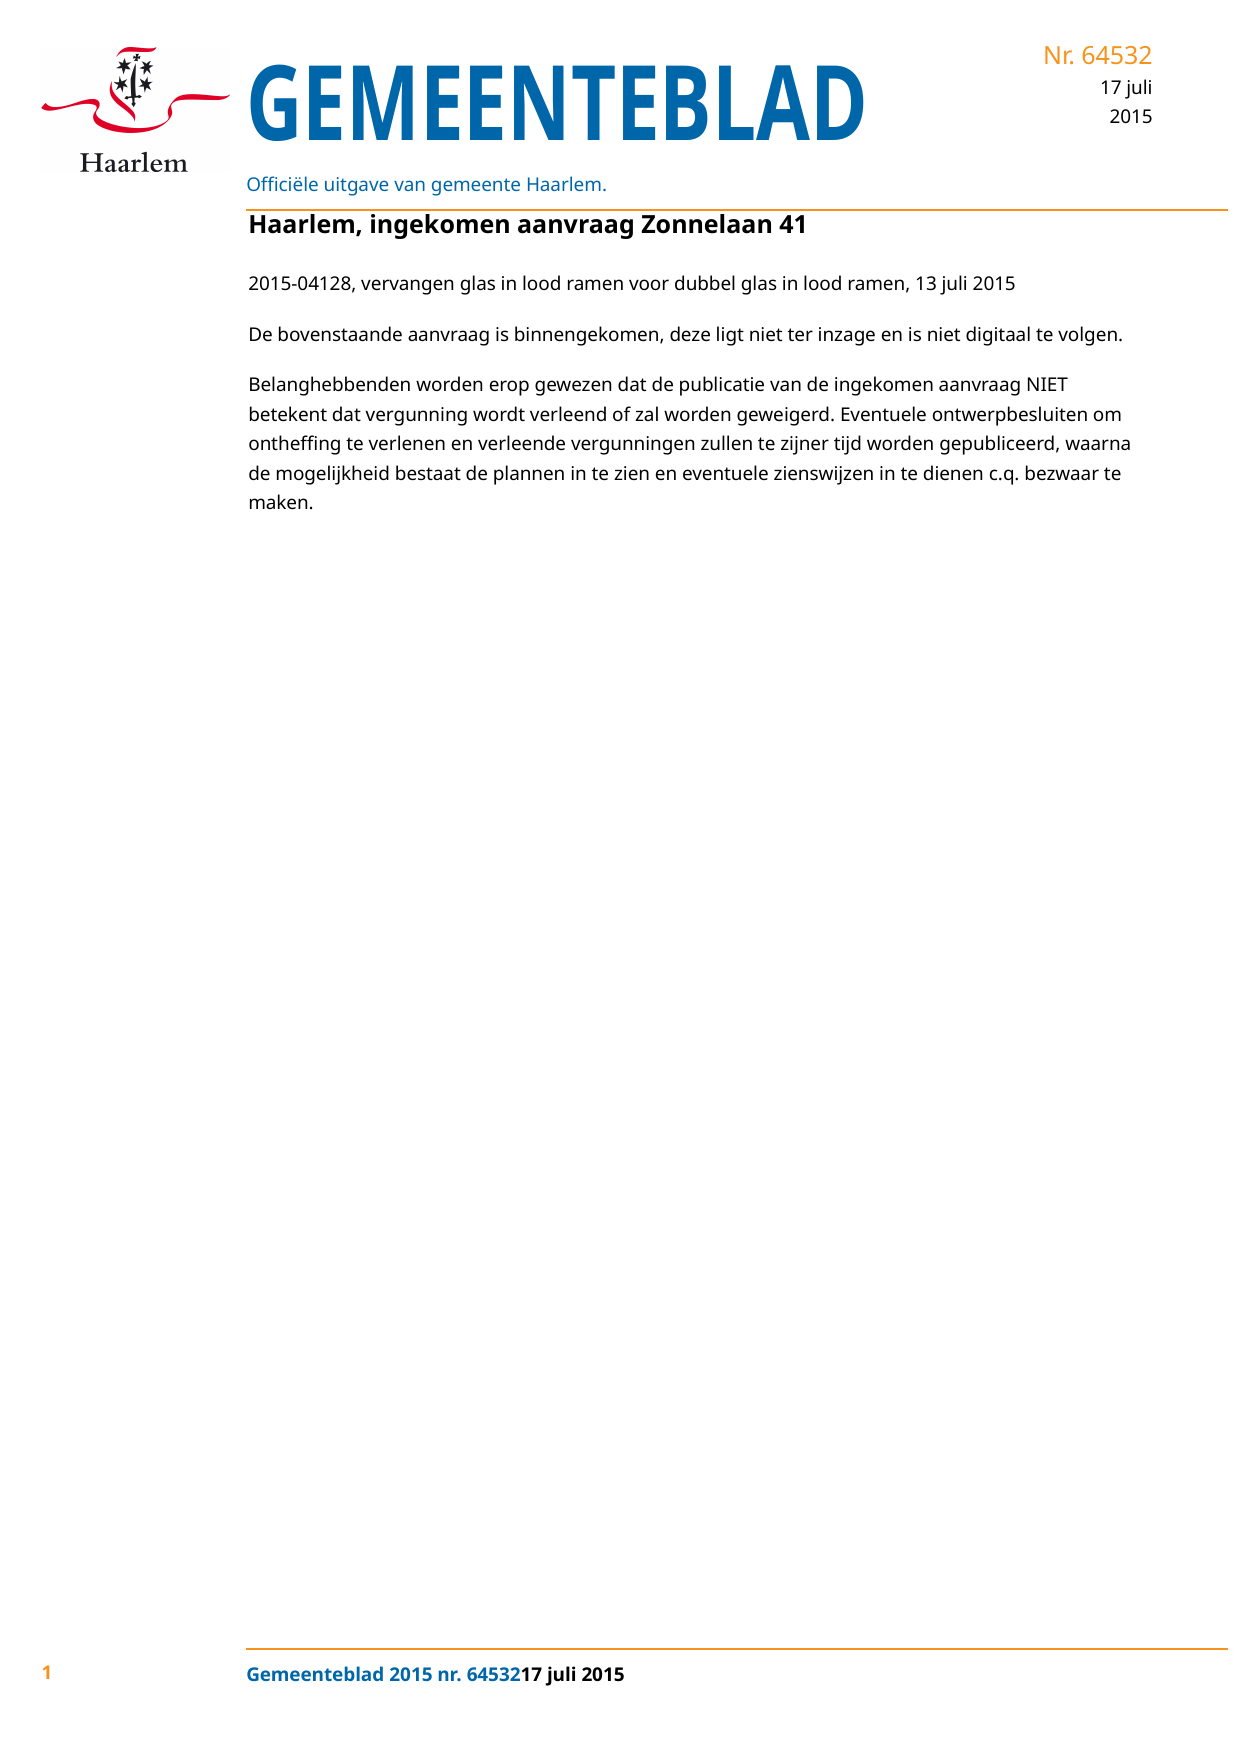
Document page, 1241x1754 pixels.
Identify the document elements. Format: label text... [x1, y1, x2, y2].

text 2015-04128, vervangen glas in lood ramen voor dubbel glas in lood ramen, 13 juli 2015 [248, 270, 1152, 296]
text Haarlem, ingekomen aanvraag Zonnelaan 41 [248, 211, 1152, 241]
picture [41, 47, 231, 172]
text Belanghebbenden worden erop gewezen dat de publicatie van de ingekomen aanvraag NIET betekent dat vergunning wordt verleend of zal worden geweigerd. Eventuele ontwerpbesluiten om ontheffing te verlenen en verleende vergunningen zullen te zijner tijd worden gepubliceerd, waarna de mogelijkheid bestaat de plannen in te zien en eventuele zienswijzen in te dienen c.q. bezwaar te maken. [248, 371, 1152, 515]
text De bovenstaande aanvraag is binnengekomen, deze ligt niet ter inzage en is niet digitaal te volgen. [248, 321, 1152, 346]
